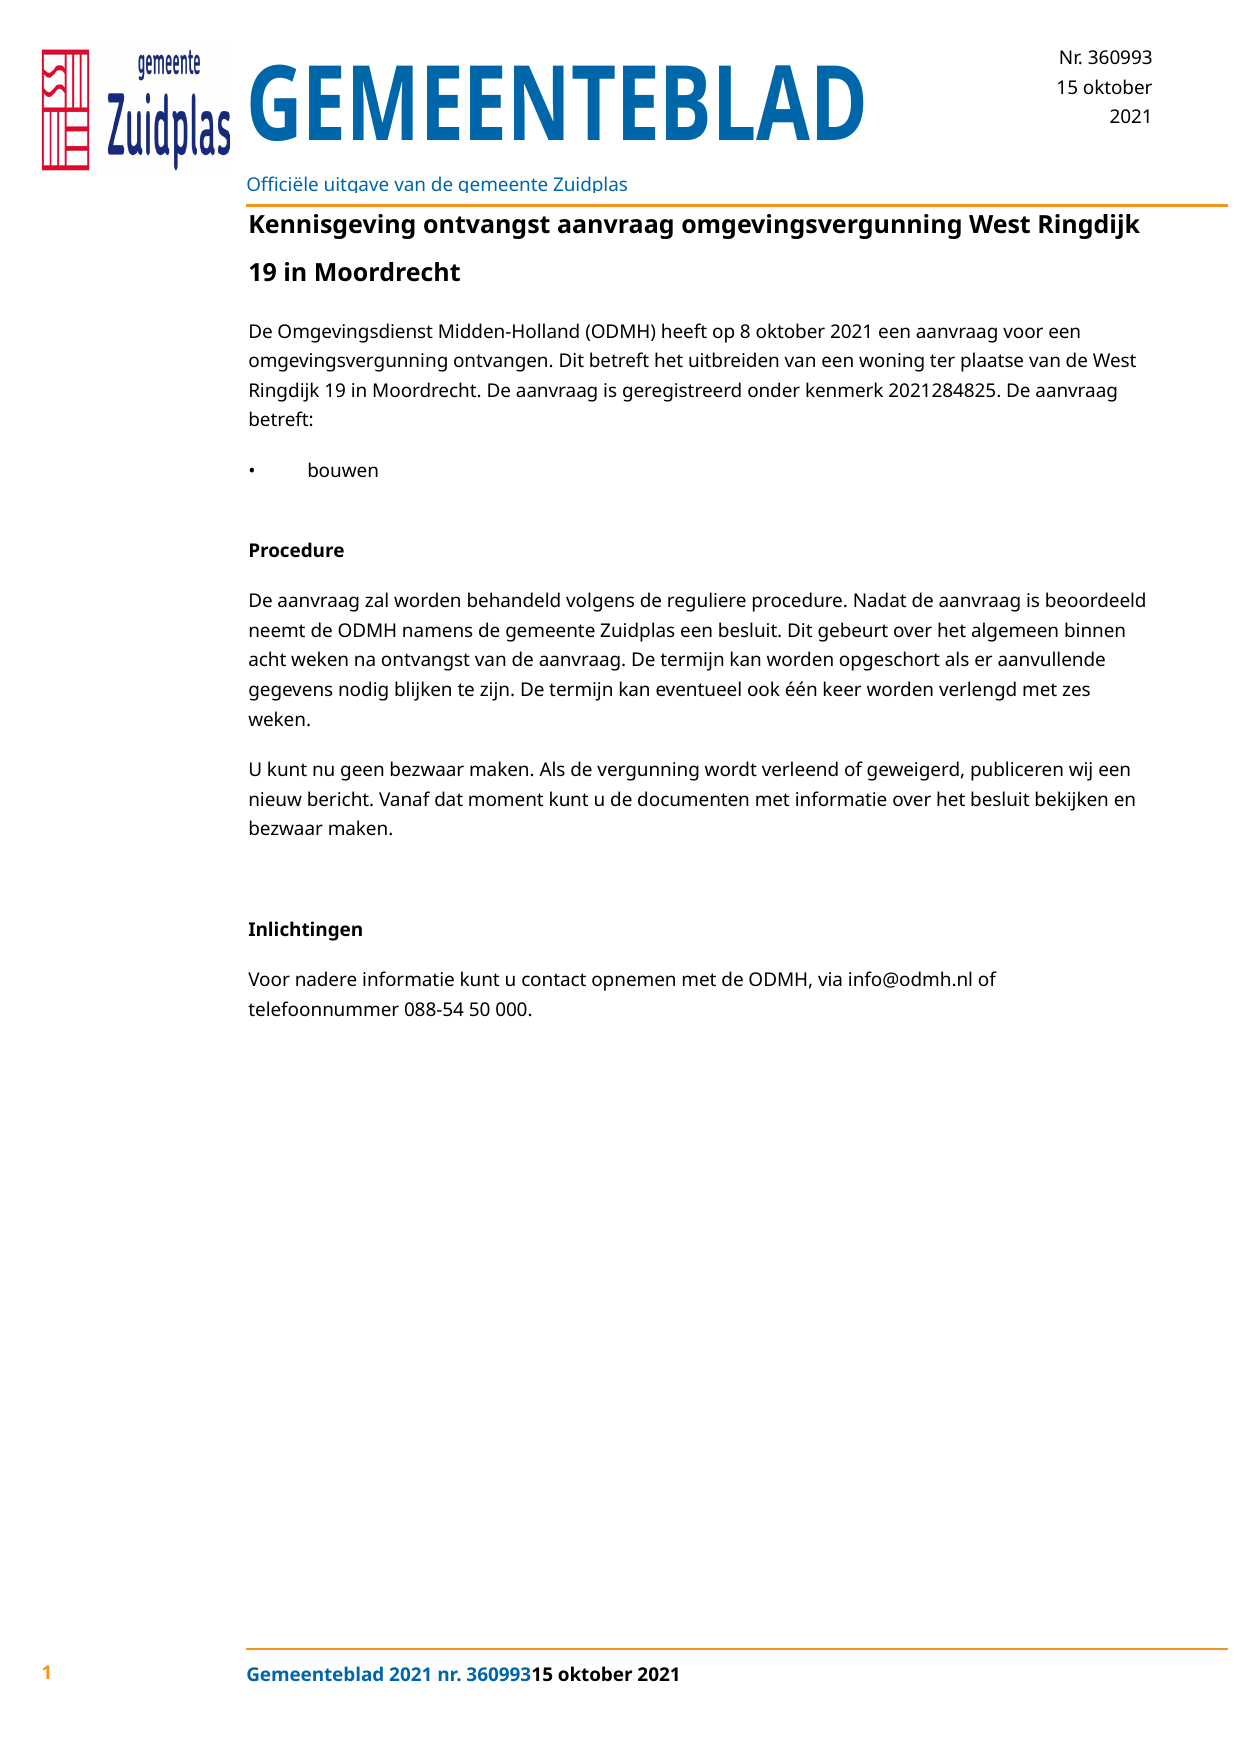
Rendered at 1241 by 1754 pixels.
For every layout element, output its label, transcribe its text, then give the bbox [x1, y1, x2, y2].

text Kennisgeving ontvangst aanvraag omgevingsvergunning West Ringdijk 19 in Moordrecht [248, 207, 1152, 288]
text De Omgevingsdienst Midden-Holland (ODMH) heeft op 8 oktober 2021 een aanvraag voor een omgevingsvergunning ontvangen. Dit betreft het uitbreiden van een woning ter plaatse van de West Ringdijk 19 in Moordrecht. De aanvraag is geregistreerd onder kenmerk 2021284825. De aanvraag betreft: [248, 318, 1152, 432]
text U kunt nu geen bezwaar maken. Als de vergunning wordt verleend of geweigerd, publiceren wij een nieuw bericht. Vanaf dat moment kunt u de documenten met informatie over het besluit bekijken en bezwaar maken. [248, 756, 1152, 841]
list bouwen [248, 457, 1152, 483]
text Voor nadere informatie kunt u contact opnemen met de ODMH, via info@odmh.nl of telefoonnummer 088-54 50 000. [248, 967, 1152, 1022]
text De aanvraag zal worden behandeld volgens de reguliere procedure. Nadat de aanvraag is beoordeeld neemt de ODMH namens de gemeente Zuidplas een besluit. Dit gebeurt over het algemeen binnen acht weken na ontvangst van de aanvraag. De termijn kan worden opgeschort als er aanvullende gegevens nodig blijken te zijn. De termijn kan eventueel ook één keer worden verlengd met zes weken. [248, 587, 1152, 732]
text Procedure [248, 537, 1152, 563]
text Inlichtingen [248, 916, 1152, 942]
picture [41, 47, 231, 172]
